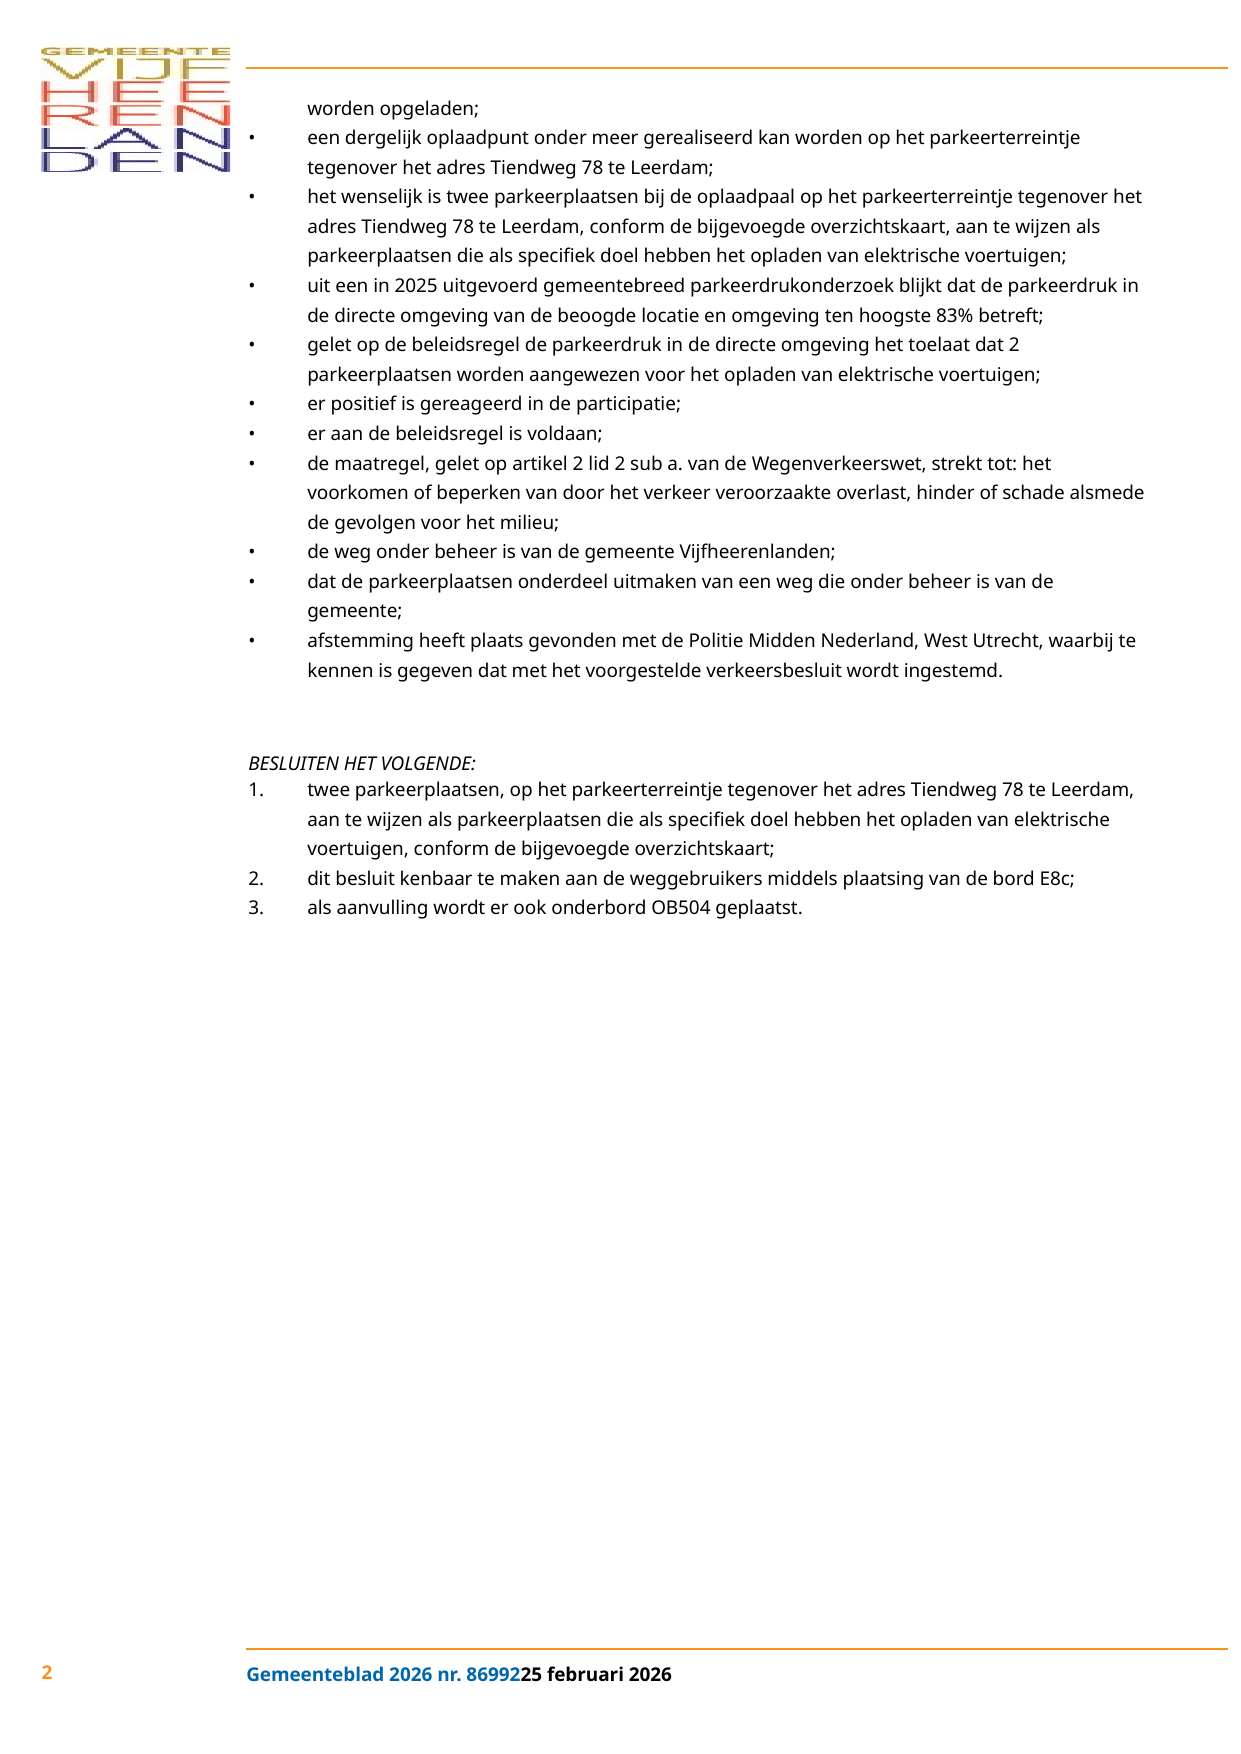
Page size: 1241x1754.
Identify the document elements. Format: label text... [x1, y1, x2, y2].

list de weg onder beheer is van de gemeente Vijfheerenlanden; [248, 538, 1152, 564]
list dat de parkeerplaatsen onderdeel uitmaken van een weg die onder beheer is van de gemeente; [248, 568, 1152, 623]
list dit besluit kenbaar te maken aan de weggebruikers middels plaatsing van de bord E8c; [248, 865, 1152, 891]
picture [41, 47, 231, 172]
list er aan de beleidsregel is voldaan; [248, 420, 1152, 446]
list een dergelijk oplaadpunt onder meer gerealiseerd kan worden op het parkeerterreintje tegenover het adres Tiendweg 78 te Leerdam; [248, 124, 1152, 180]
list gelet op de beleidsregel de parkeerdruk in de directe omgeving het toelaat dat 2 parkeerplaatsen worden aangewezen voor het opladen van elektrische voertuigen; [248, 331, 1152, 387]
list afstemming heeft plaats gevonden met de Politie Midden Nederland, West Utrecht, waarbij te kennen is gegeven dat met het voorgestelde verkeersbesluit wordt ingestemd. [248, 627, 1152, 683]
list als aanvulling wordt er ook onderbord OB504 geplaatst. [248, 894, 1152, 920]
list er positief is gereageerd in de participatie; [248, 391, 1152, 416]
list de maatregel, gelet op artikel 2 lid 2 sub a. van de Wegenverkeerswet, strekt tot: het voorkomen of beperken van door het verkeer veroorzaakte overlast, hinder of schade alsmede de gevolgen voor het milieu; [248, 450, 1152, 535]
text BESLUITEN HET VOLGENDE: [248, 750, 1152, 776]
list uit een in 2025 uitgevoerd gemeentebreed parkeerdrukonderzoek blijkt dat de parkeerdruk in de directe omgeving van de beoogde locatie en omgeving ten hoogste 83% betreft; [248, 272, 1152, 328]
list het wenselijk is twee parkeerplaatsen bij de oplaadpaal op het parkeerterreintje tegenover het adres Tiendweg 78 te Leerdam, conform de bijgevoegde overzichtskaart, aan te wijzen als parkeerplaatsen die als specifiek doel hebben het opladen van elektrische voertuigen; [248, 183, 1152, 268]
list twee parkeerplaatsen, op het parkeerterreintje tegenover het adres Tiendweg 78 te Leerdam, aan te wijzen als parkeerplaatsen die als specifiek doel hebben het opladen van elektrische voertuigen, conform de bijgevoegde overzichtskaart; [248, 776, 1152, 861]
list worden opgeladen; [248, 95, 1152, 121]
